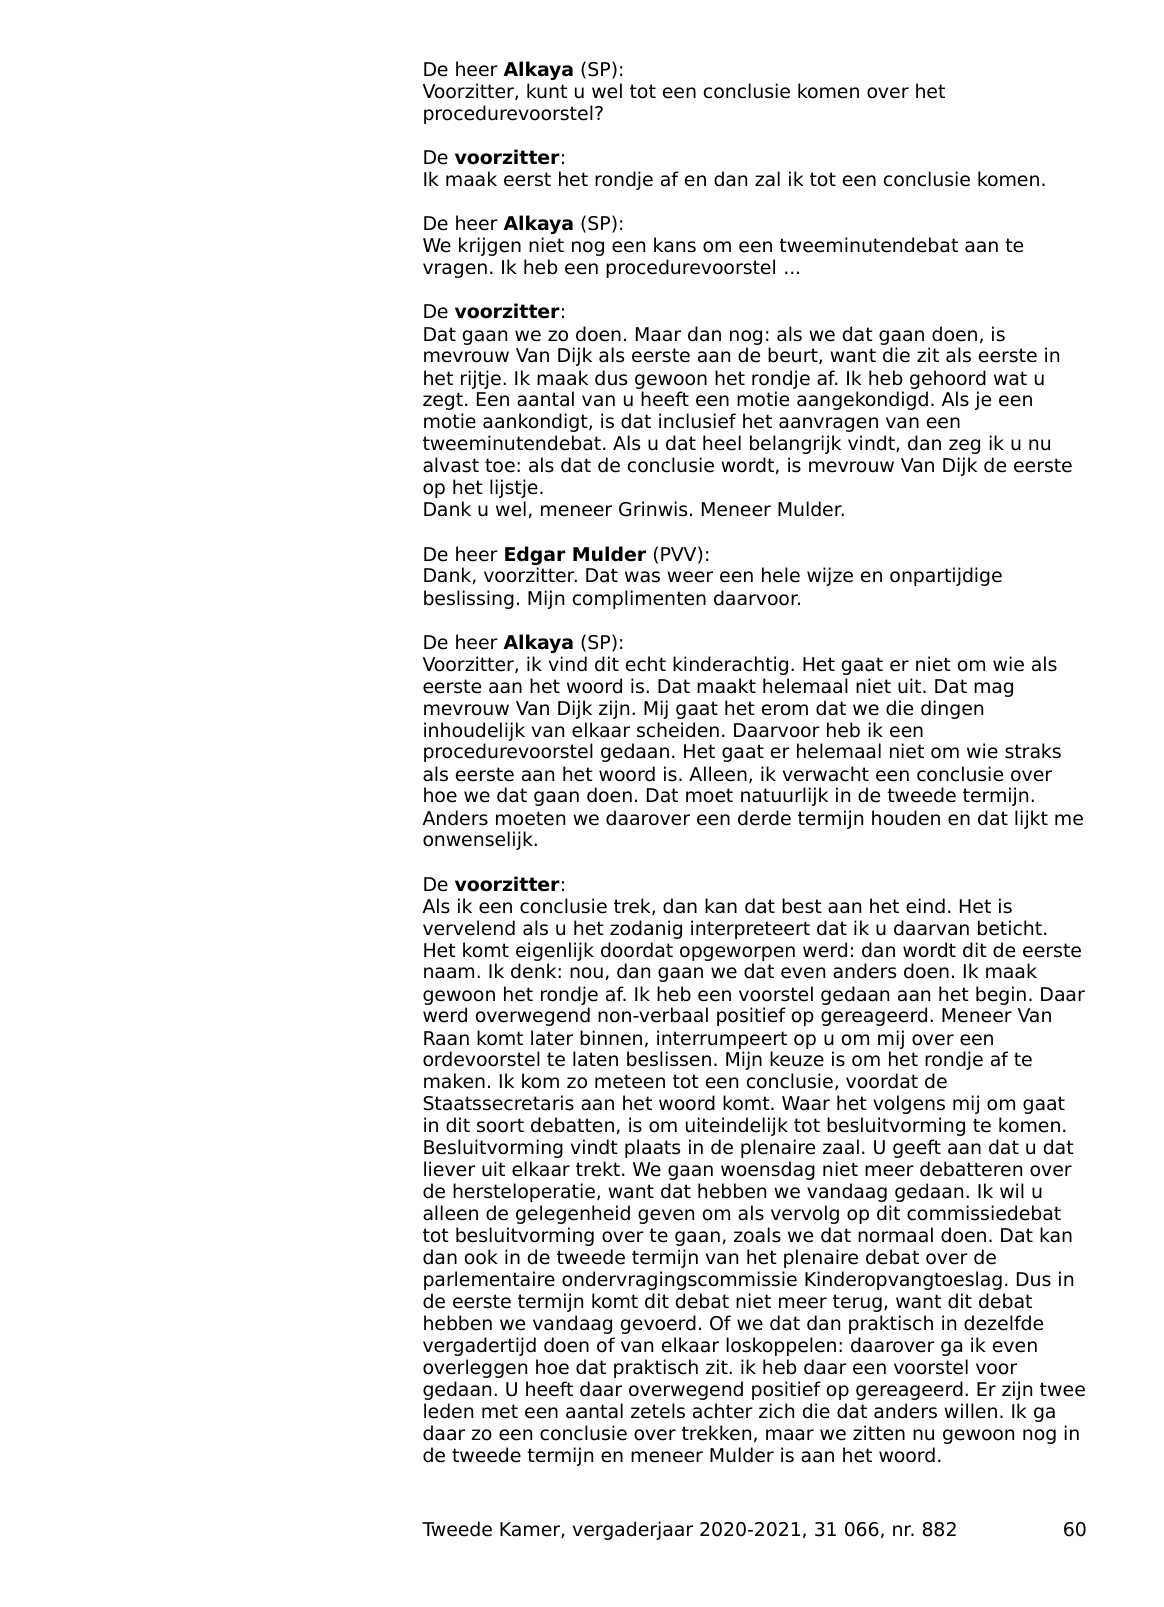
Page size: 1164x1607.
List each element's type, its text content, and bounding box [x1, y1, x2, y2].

text De heer Alkaya (SP): [422, 632, 1087, 653]
text De heer Alkaya (SP): [422, 213, 1087, 235]
text Dank u wel, meneer Grinwis. Meneer Mulder. [422, 499, 1087, 521]
text De heer Alkaya (SP): [422, 59, 1087, 81]
text De voorzitter: [422, 301, 1087, 323]
text Voorzitter, ik vind dit echt kinderachtig. Het gaat er niet om wie als eerste aan het woord is. Dat maakt helemaal niet uit. Dat mag mevrouw Van Dijk zijn. Mij gaat het erom dat we die dingen inhoudelijk van elkaar scheiden. Daarvoor heb ik een procedurevoorstel gedaan. Het gaat er helemaal niet om wie straks als eerste aan het woord is. Alleen, ik verwacht een conclusie over hoe we dat gaan doen. Dat moet natuurlijk in de tweede termijn. Anders moeten we daarover een derde termijn houden en dat lijkt me onwenselijk. [422, 653, 1087, 851]
text Dat gaan we zo doen. Maar dan nog: als we dat gaan doen, is mevrouw Van Dijk als eerste aan de beurt, want die zit als eerste in het rijtje. Ik maak dus gewoon het rondje af. Ik heb gehoord wat u zegt. Een aantal van u heeft een motie aangekondigd. Als je een motie aankondigt, is dat inclusief het aanvragen van een tweeminutendebat. Als u dat heel belangrijk vindt, dan zeg ik u nu alvast toe: als dat de conclusie wordt, is mevrouw Van Dijk de eerste op het lijstje. [422, 323, 1087, 499]
text De voorzitter: [422, 147, 1087, 169]
text We krijgen niet nog een kans om een tweeminutendebat aan te vragen. Ik heb een procedurevoorstel ... [422, 235, 1087, 279]
text Als ik een conclusie trek, dan kan dat best aan het eind. Het is vervelend als u het zodanig interpreteert dat ik u daarvan beticht. Het komt eigenlijk doordat opgeworpen werd: dan wordt dit de eerste naam. Ik denk: nou, dan gaan we dat even anders doen. Ik maak gewoon het rondje af. Ik heb een voorstel gedaan aan het begin. Daar werd overwegend non-verbaal positief op gereageerd. Meneer Van Raan komt later binnen, interrumpeert op u om mij over een ordevoorstel te laten beslissen. Mijn keuze is om het rondje af te maken. Ik kom zo meteen tot een conclusie, voordat de Staatssecretaris aan het woord komt. Waar het volgens mij om gaat in dit soort debatten, is om uiteindelijk tot besluitvorming te komen. Besluitvorming vindt plaats in de plenaire zaal. U geeft aan dat u dat liever uit elkaar trekt. We gaan woensdag niet meer debatteren over de hersteloperatie, want dat hebben we vandaag gedaan. Ik wil u alleen de gelegenheid geven om als vervolg op dit commissiedebat tot besluitvorming over te gaan, zoals we dat normaal doen. Dat kan dan ook in de tweede termijn van het plenaire debat over de parlementaire ondervragingscommissie Kinderopvangtoeslag. Dus in de eerste termijn komt dit debat niet meer terug, want dit debat hebben we vandaag gevoerd. Of we dat dan praktisch in dezelfde vergadertijd doen of van elkaar loskoppelen: daarover ga ik even overleggen hoe dat praktisch zit. ik heb daar een voorstel voor gedaan. U heeft daar overwegend positief op gereageerd. Er zijn twee leden met een aantal zetels achter zich die dat anders willen. Ik ga daar zo een conclusie over trekken, maar we zitten nu gewoon nog in de tweede termijn en meneer Mulder is aan het woord. [422, 896, 1087, 1467]
text Ik maak eerst het rondje af en dan zal ik tot een conclusie komen. [422, 169, 1087, 191]
text Voorzitter, kunt u wel tot een conclusie komen over het procedurevoorstel? [422, 81, 1087, 125]
text De voorzitter: [422, 873, 1087, 896]
text De heer Edgar Mulder (PVV): [422, 543, 1087, 565]
text Dank, voorzitter. Dat was weer een hele wijze en onpartijdige beslissing. Mijn complimenten daarvoor. [422, 565, 1087, 609]
